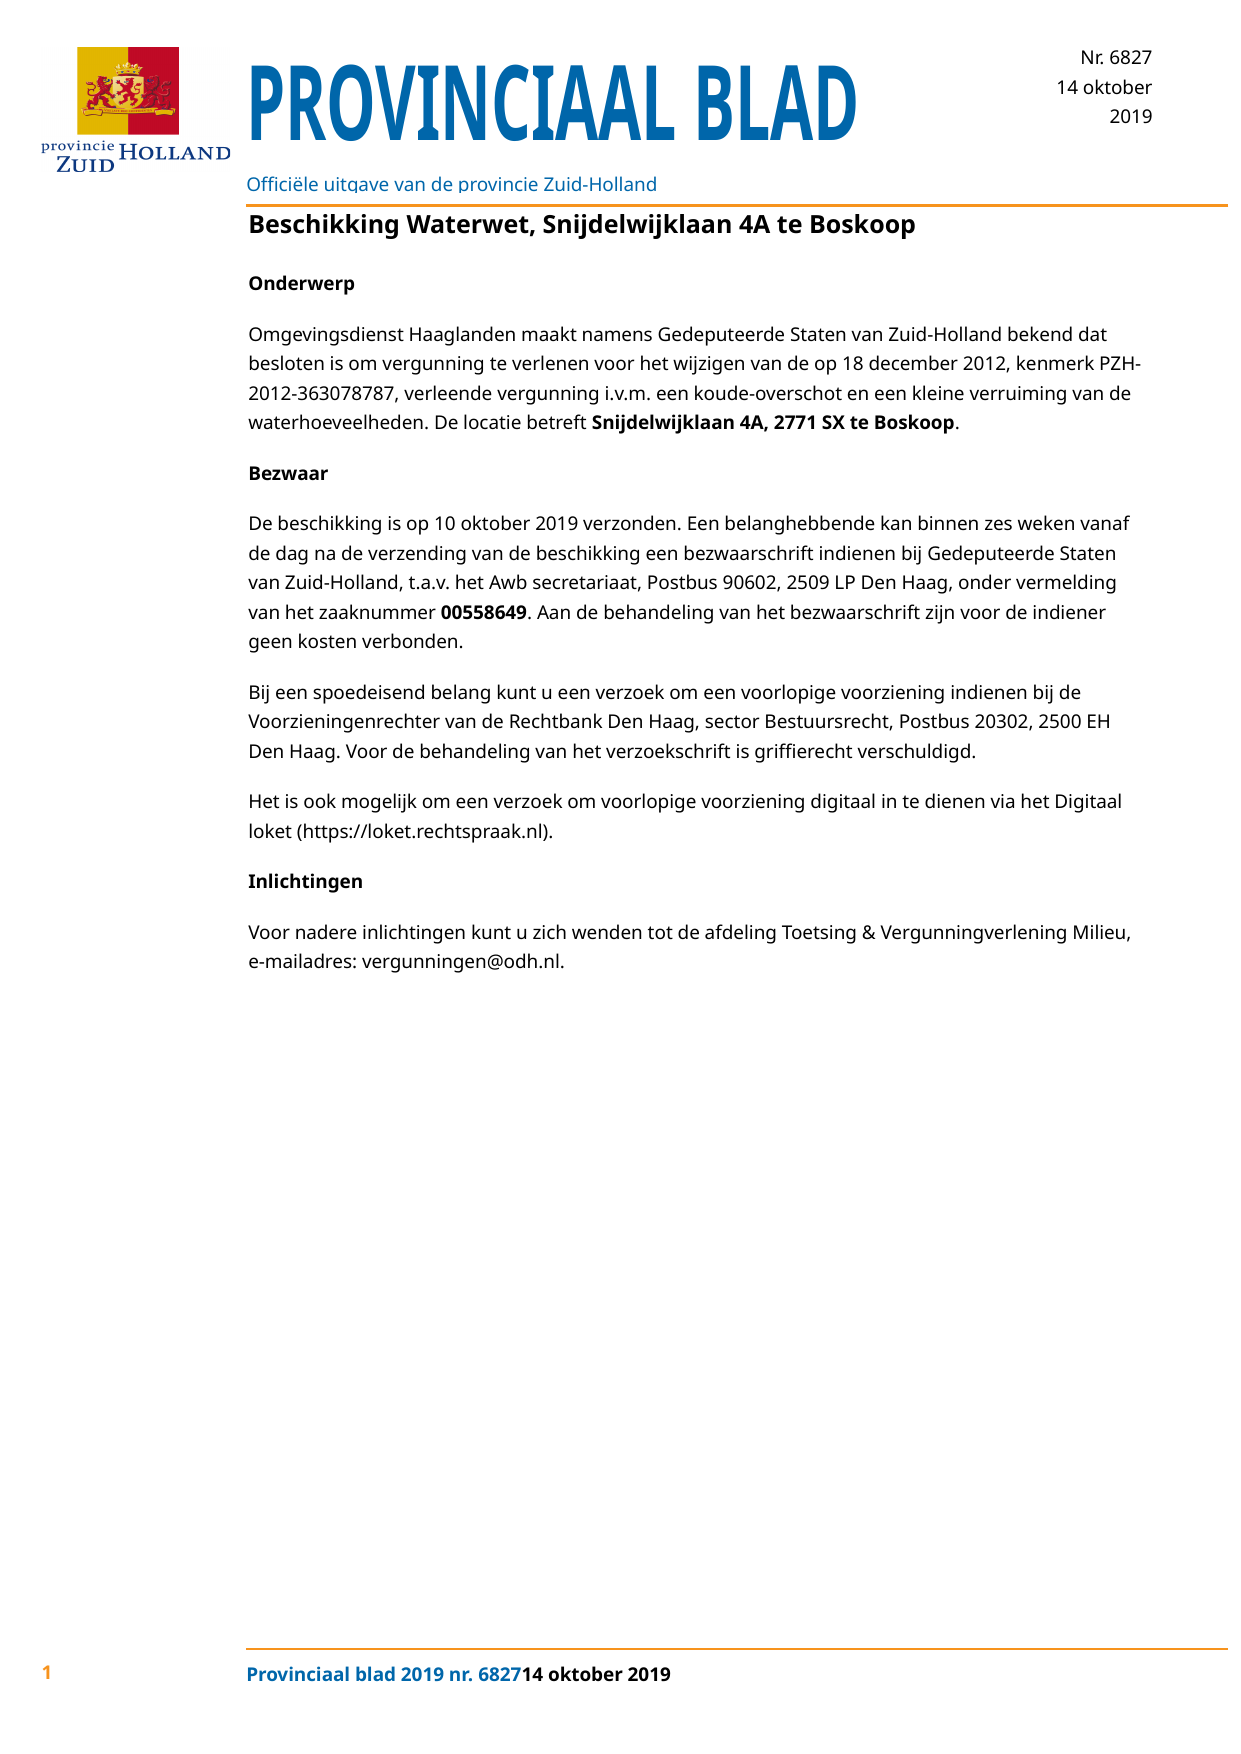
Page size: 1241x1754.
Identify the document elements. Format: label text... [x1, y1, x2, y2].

text Voor nadere inlichtingen kunt u zich wenden tot de afdeling Toetsing & Vergunningverlening Milieu, e-mailadres: vergunningen@odh.nl. [248, 919, 1152, 974]
text Het is ook mogelijk om een verzoek om voorlopige voorziening digitaal in te dienen via het Digitaal loket (https://loket.rechtspraak.nl). [248, 789, 1152, 844]
text Onderwerp [248, 270, 1152, 296]
picture [41, 47, 231, 172]
text Bezwaar [248, 460, 1152, 486]
text Beschikking Waterwet, Snijdelwijklaan 4A te Boskoop [248, 207, 1152, 241]
text Inlichtingen [248, 869, 1152, 894]
text Bij een spoedeisend belang kunt u een verzoek om een voorlopige voorziening indienen bij de Voorzieningenrechter van de Rechtbank Den Haag, sector Bestuursrecht, Postbus 20302, 2500 EH Den Haag. Voor de behandeling van het verzoekschrift is griffierecht verschuldigd. [248, 679, 1152, 764]
text De beschikking is op 10 oktober 2019 verzonden. Een belanghebbende kan binnen zes weken vanaf de dag na de verzending van de beschikking een bezwaarschrift indienen bij Gedeputeerde Staten van Zuid-Holland, t.a.v. het Awb secretariaat, Postbus 90602, 2509 LP Den Haag, onder vermelding van het zaaknummer 00558649. Aan de behandeling van het bezwaarschrift zijn voor de indiener geen kosten verbonden. [248, 510, 1152, 654]
text Omgevingsdienst Haaglanden maakt namens Gedeputeerde Staten van Zuid-Holland bekend dat besloten is om vergunning te verlenen voor het wijzigen van de op 18 december 2012, kenmerk PZH-2012-363078787, verleende vergunning i.v.m. een koude-overschot en een kleine verruiming van de waterhoeveelheden. De locatie betreft Snijdelwijklaan 4A, 2771 SX te Boskoop. [248, 321, 1152, 435]
